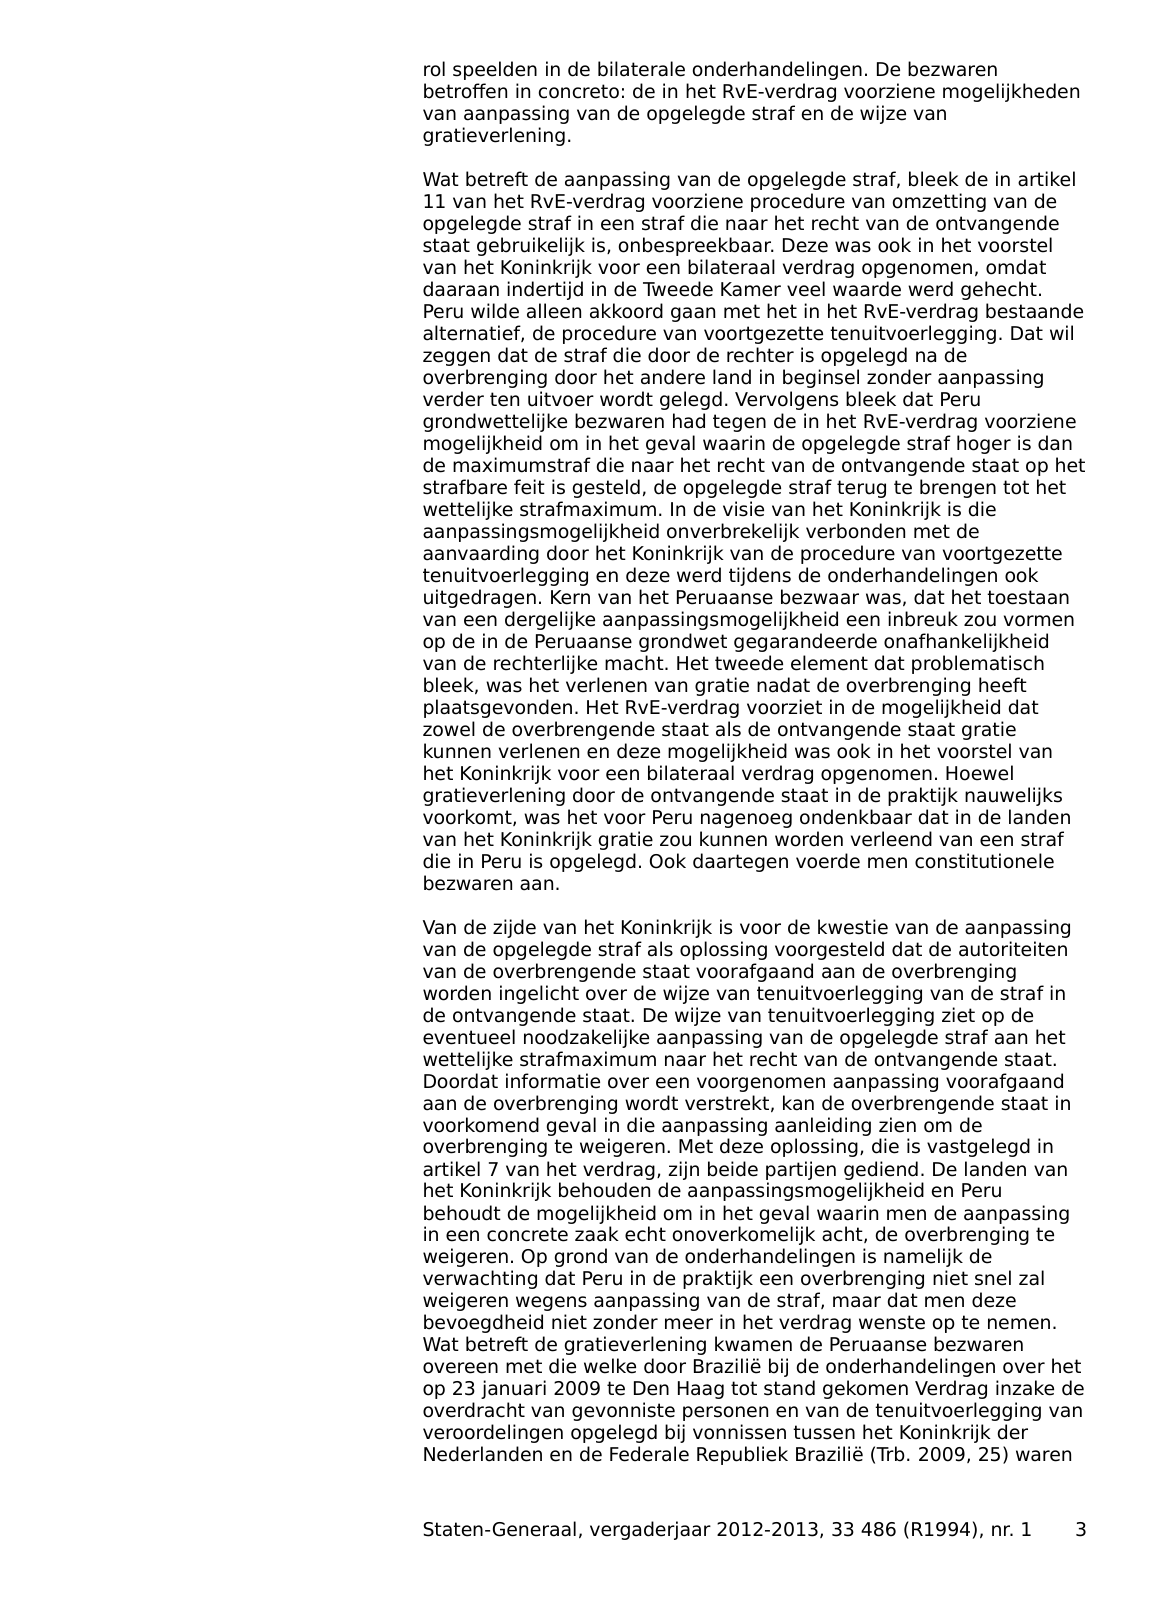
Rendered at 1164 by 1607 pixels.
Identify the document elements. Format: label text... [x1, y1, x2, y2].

text rol speelden in de bilaterale onderhandelingen. De bezwaren betroffen in concreto: de in het RvE-verdrag voorziene mogelijkheden van aanpassing van de opgelegde straf en de wijze van gratieverlening. [422, 59, 1087, 147]
text Wat betreft de gratieverlening kwamen de Peruaanse bezwaren overeen met die welke door Brazilië bij de onderhandelingen over het op 23 januari 2009 te Den Haag tot stand gekomen Verdrag inzake de overdracht van gevonniste personen en van de tenuitvoerlegging van veroordelingen opgelegd bij vonnissen tussen het Koninkrijk der Nederlanden en de Federale Republiek Brazilië (Trb. 2009, 25) waren [422, 1334, 1087, 1466]
text Van de zijde van het Koninkrijk is voor de kwestie van de aanpassing van de opgelegde straf als oplossing voorgesteld dat de autoriteiten van de overbrengende staat voorafgaand aan de overbrenging worden ingelicht over de wijze van tenuitvoerlegging van de straf in de ontvangende staat. De wijze van tenuitvoerlegging ziet op de eventueel noodzakelijke aanpassing van de opgelegde straf aan het wettelijke strafmaximum naar het recht van de ontvangende staat. Doordat informatie over een voorgenomen aanpassing voorafgaand aan de overbrenging wordt verstrekt, kan de overbrengende staat in voorkomend geval in die aanpassing aanleiding zien om de overbrenging te weigeren. Met deze oplossing, die is vastgelegd in artikel 7 van het verdrag, zijn beide partijen gediend. De landen van het Koninkrijk behouden de aanpassingsmogelijkheid en Peru behoudt de mogelijkheid om in het geval waarin men de aanpassing in een concrete zaak echt onoverkomelijk acht, de overbrenging te weigeren. Op grond van de onderhandelingen is namelijk de verwachting dat Peru in de praktijk een overbrenging niet snel zal weigeren wegens aanpassing van de straf, maar dat men deze bevoegdheid niet zonder meer in het verdrag wenste op te nemen. [422, 917, 1087, 1334]
text Wat betreft de aanpassing van de opgelegde straf, bleek de in artikel 11 van het RvE-verdrag voorziene procedure van omzetting van de opgelegde straf in een straf die naar het recht van de ontvangende staat gebruikelijk is, onbespreekbaar. Deze was ook in het voorstel van het Koninkrijk voor een bilateraal verdrag opgenomen, omdat daaraan indertijd in de Tweede Kamer veel waarde werd gehecht. Peru wilde alleen akkoord gaan met het in het RvE-verdrag bestaande alternatief, de procedure van voortgezette tenuitvoerlegging. Dat wil zeggen dat de straf die door de rechter is opgelegd na de overbrenging door het andere land in beginsel zonder aanpassing verder ten uitvoer wordt gelegd. Vervolgens bleek dat Peru grondwettelijke bezwaren had tegen de in het RvE-verdrag voorziene mogelijkheid om in het geval waarin de opgelegde straf hoger is dan de maximumstraf die naar het recht van de ontvangende staat op het strafbare feit is gesteld, de opgelegde straf terug te brengen tot het wettelijke strafmaximum. In de visie van het Koninkrijk is die aanpassingsmogelijkheid onverbrekelijk verbonden met de aanvaarding door het Koninkrijk van de procedure van voortgezette tenuitvoerlegging en deze werd tijdens de onderhandelingen ook uitgedragen. Kern van het Peruaanse bezwaar was, dat het toestaan van een dergelijke aanpassingsmogelijkheid een inbreuk zou vormen op de in de Peruaanse grondwet gegarandeerde onafhankelijkheid van de rechterlijke macht. Het tweede element dat problematisch bleek, was het verlenen van gratie nadat de overbrenging heeft plaatsgevonden. Het RvE-verdrag voorziet in de mogelijkheid dat zowel de overbrengende staat als de ontvangende staat gratie kunnen verlenen en deze mogelijkheid was ook in het voorstel van het Koninkrijk voor een bilateraal verdrag opgenomen. Hoewel gratieverlening door de ontvangende staat in de praktijk nauwelijks voorkomt, was het voor Peru nagenoeg ondenkbaar dat in de landen van het Koninkrijk gratie zou kunnen worden verleend van een straf die in Peru is opgelegd. Ook daartegen voerde men constitutionele bezwaren aan. [422, 169, 1087, 894]
